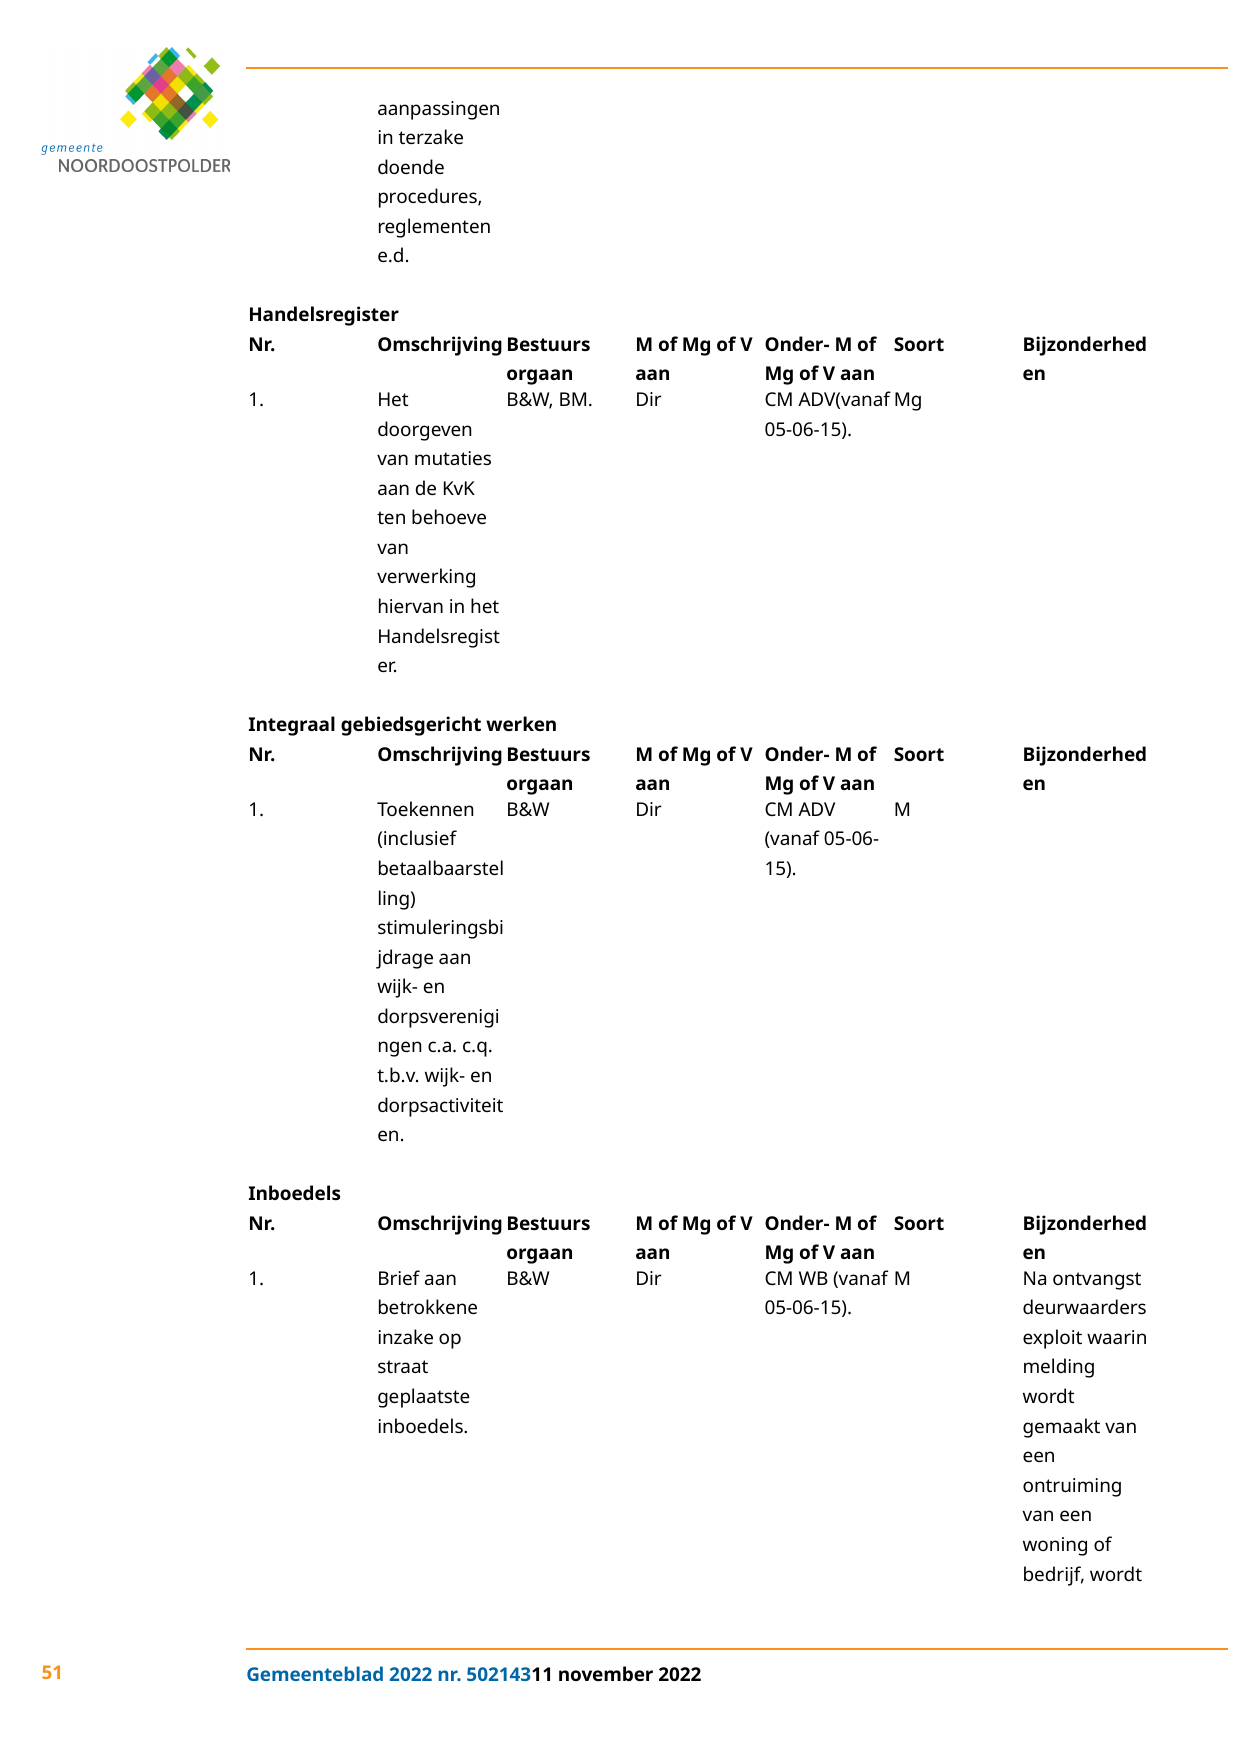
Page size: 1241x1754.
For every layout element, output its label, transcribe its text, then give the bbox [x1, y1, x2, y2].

table_header Onder- M of Mg of V aan [764, 741, 893, 796]
table_header Onder- M of Mg of V aan [764, 1210, 893, 1265]
table_cell M [894, 796, 1022, 1147]
table_header Nr. [248, 331, 377, 386]
table_cell M [894, 1265, 1022, 1587]
table_header Soort [894, 741, 1022, 796]
table_cell [764, 95, 893, 268]
table_cell 1. [248, 796, 377, 1147]
table_cell [1023, 796, 1152, 1147]
table_cell Toekennen (inclusief betaalbaarstelling) stimuleringsbijdrage aan wijk- en dorpsverenigingen c.a. c.q. t.b.v. wijk- en dorpsactiviteiten. [377, 796, 506, 1147]
text Inboedels [248, 1180, 1152, 1206]
table_cell Brief aan betrokkene inzake op straat geplaatste inboedels. [377, 1265, 506, 1587]
table_cell aanpassingen in terzake doende procedures, reglementen e.d. [377, 95, 506, 268]
table_header Bestuurs orgaan [506, 331, 635, 386]
table_cell [1023, 95, 1152, 268]
table_cell CM WB (vanaf 05-06-15). [764, 1265, 893, 1587]
table_cell Dir [635, 386, 764, 678]
text Integraal gebiedsgericht werken [248, 711, 1152, 737]
table_cell [1023, 386, 1152, 678]
table_cell CM ADV(vanaf 05-06-15). [764, 386, 893, 678]
table_cell Het doorgeven van mutaties aan de KvK ten behoeve van verwerking hiervan in het Handelsregister. [377, 386, 506, 678]
table_header Onder- M of Mg of V aan [764, 331, 893, 386]
table_header Omschrijving [377, 331, 506, 386]
table_cell [894, 95, 1022, 268]
table_header Bijzonderheden [1023, 741, 1152, 796]
table_header Bestuurs orgaan [506, 741, 635, 796]
table_cell B&W, BM. [506, 386, 635, 678]
table_header Soort [894, 331, 1022, 386]
table_header Soort [894, 1210, 1022, 1265]
table_cell Na ontvangst deurwaardersexploit waarin melding wordt gemaakt van een ontruiming van een woning of bedrijf, wordt [1023, 1265, 1152, 1587]
table_cell Mg [894, 386, 1022, 678]
table_cell Dir [635, 1265, 764, 1587]
table_header Nr. [248, 1210, 377, 1265]
table_cell Dir [635, 796, 764, 1147]
table_cell 1. [248, 1265, 377, 1587]
table_cell 1. [248, 386, 377, 678]
text Handelsregister [248, 301, 1152, 327]
table_cell B&W [506, 1265, 635, 1587]
picture [41, 47, 231, 172]
table_header Omschrijving [377, 741, 506, 796]
table_cell CM ADV (vanaf 05-06-15). [764, 796, 893, 1147]
table_header Bijzonderheden [1023, 331, 1152, 386]
table_cell [506, 95, 635, 268]
table_cell [635, 95, 764, 268]
table_header M of Mg of V aan [635, 741, 764, 796]
table_header Bijzonderheden [1023, 1210, 1152, 1265]
table_header Omschrijving [377, 1210, 506, 1265]
table_header Nr. [248, 741, 377, 796]
table_header M of Mg of V aan [635, 331, 764, 386]
table_cell [248, 95, 377, 268]
table_header Bestuurs orgaan [506, 1210, 635, 1265]
table_cell B&W [506, 796, 635, 1147]
table_header M of Mg of V aan [635, 1210, 764, 1265]
